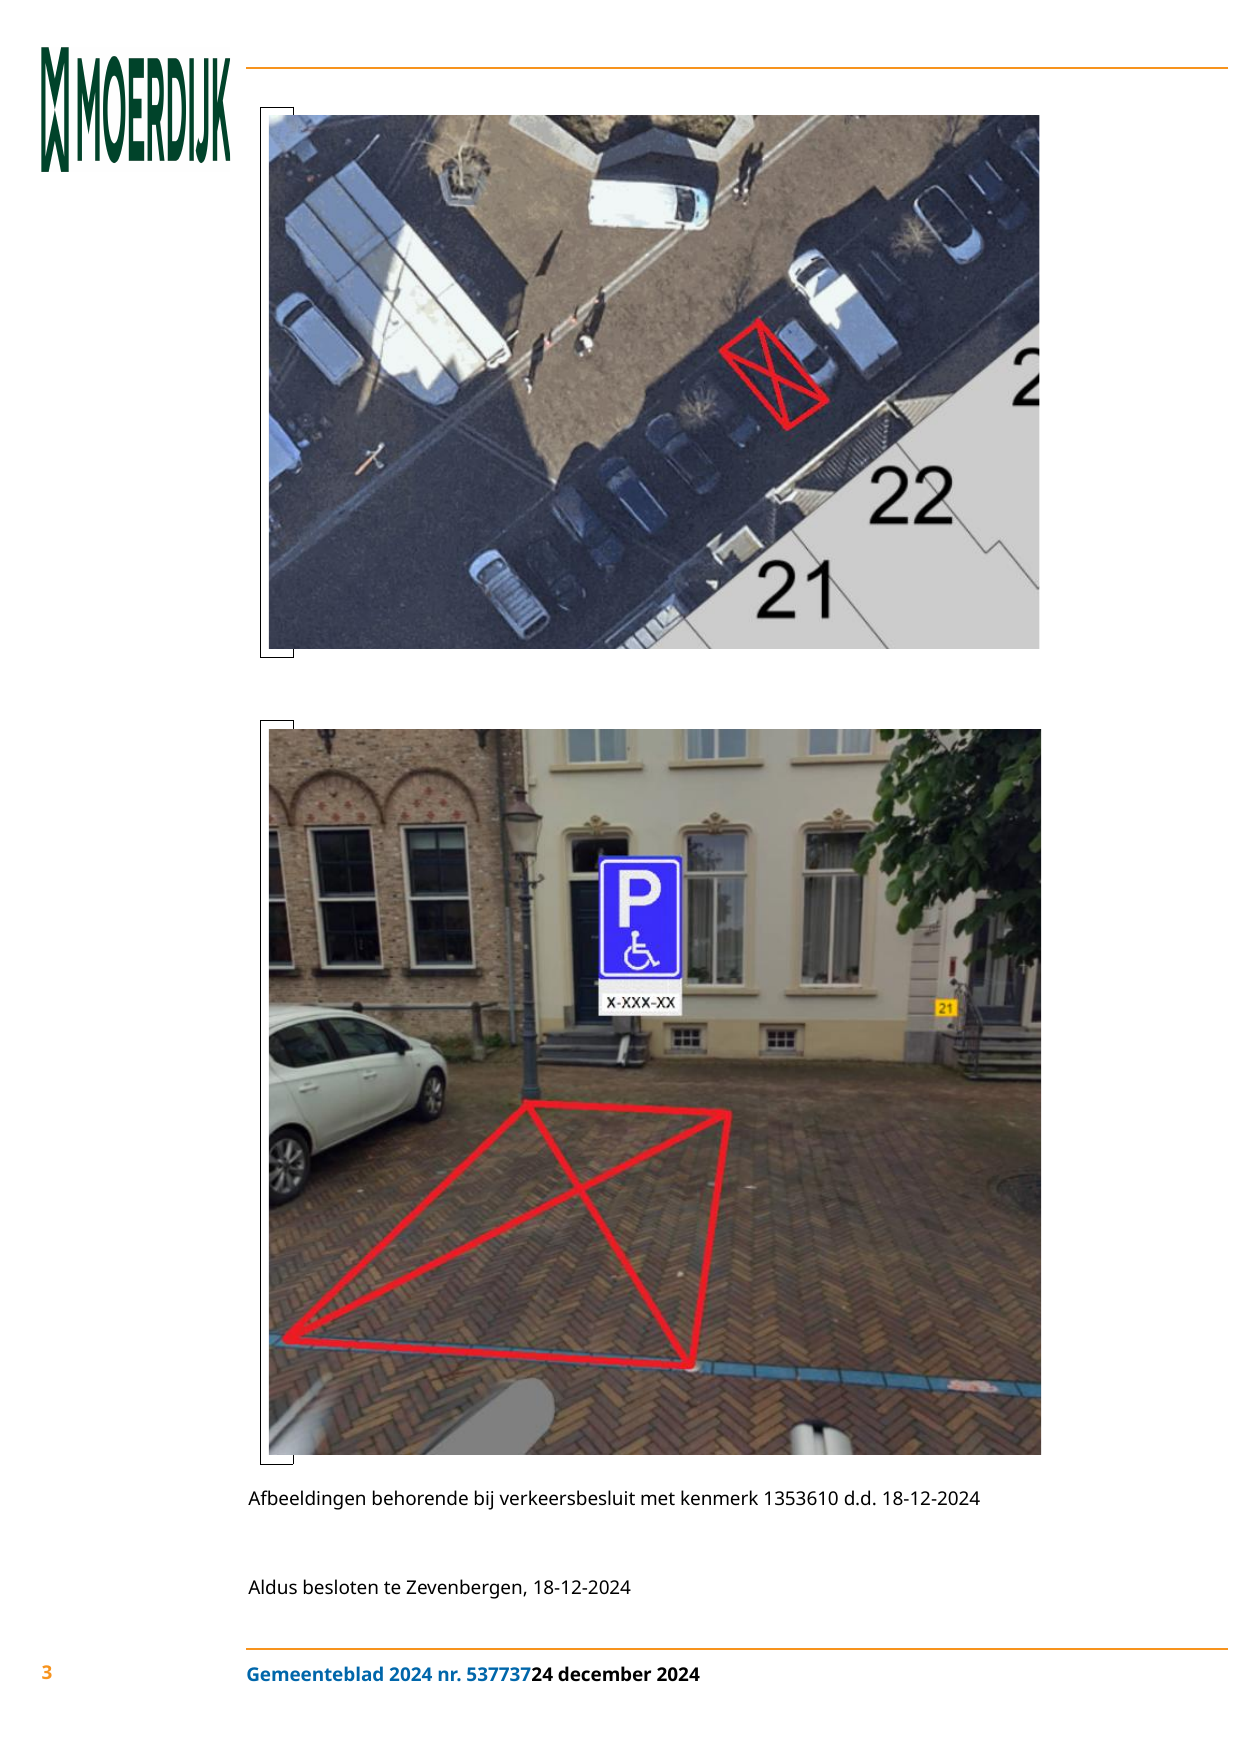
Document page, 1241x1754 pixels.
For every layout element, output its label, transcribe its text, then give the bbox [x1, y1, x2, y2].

picture [41, 47, 231, 172]
text Afbeeldingen behorende bij verkeersbesluit met kenmerk 1353610 d.d. 18-12-2024 [248, 1485, 1152, 1511]
text Aldus besloten te Zevenbergen, 18-12-2024 [248, 1574, 1152, 1600]
picture [268, 115, 1040, 649]
picture [268, 729, 1042, 1455]
